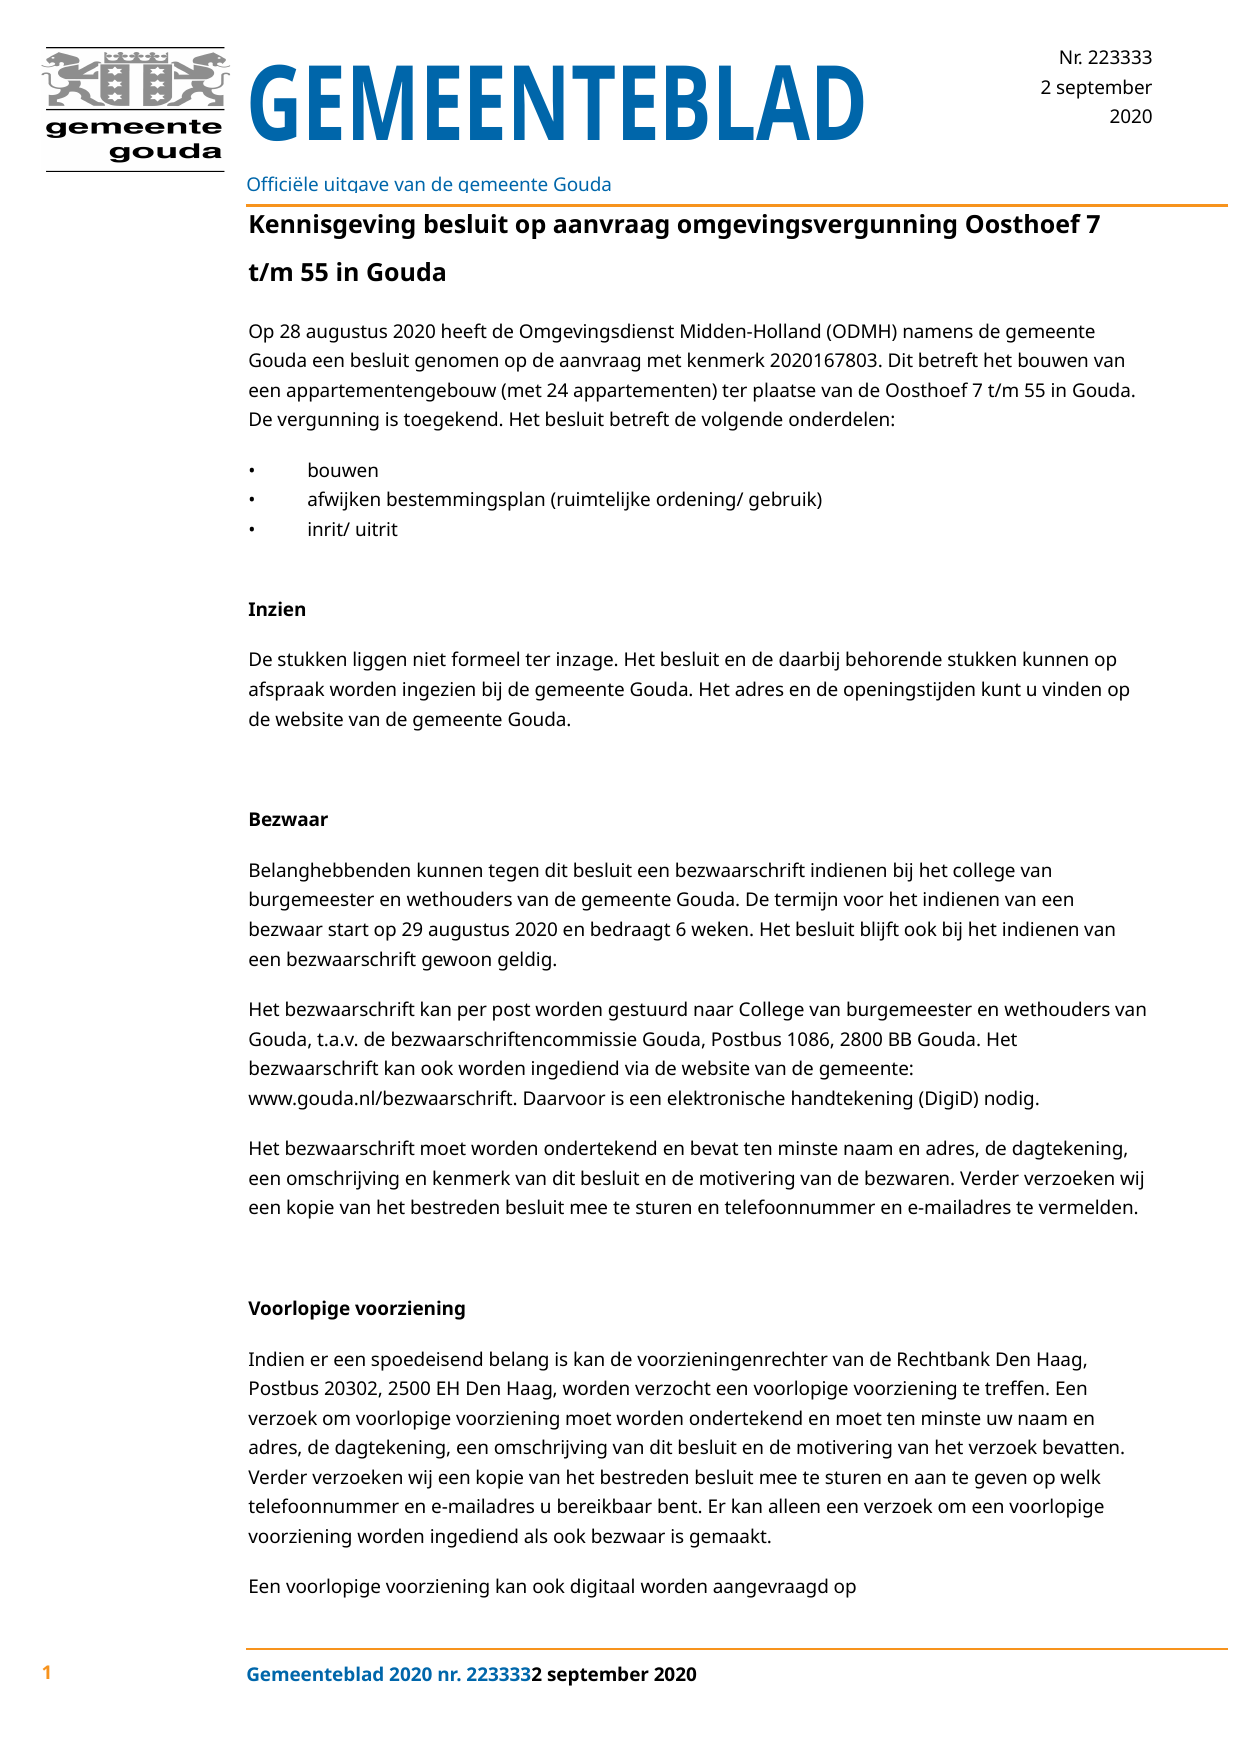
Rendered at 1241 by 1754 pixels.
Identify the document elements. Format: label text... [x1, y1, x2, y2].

list inrit/ uitrit [248, 516, 1152, 542]
text Kennisgeving besluit op aanvraag omgevingsvergunning Oosthoef 7 t/m 55 in Gouda [248, 207, 1152, 288]
text Het bezwaarschrift kan per post worden gestuurd naar College van burgemeester en wethouders van Gouda, t.a.v. de bezwaarschriftencommissie Gouda, Postbus 1086, 2800 BB Gouda. Het bezwaarschrift kan ook worden ingediend via de website van de gemeente: www.gouda.nl/bezwaarschrift. Daarvoor is een elektronische handtekening (DigiD) nodig. [248, 996, 1152, 1111]
text Indien er een spoedeisend belang is kan de voorzieningenrechter van de Rechtbank Den Haag, Postbus 20302, 2500 EH Den Haag, worden verzocht een voorlopige voorziening te treffen. Een verzoek om voorlopige voorziening moet worden ondertekend en moet ten minste uw naam en adres, de dagtekening, een omschrijving van dit besluit en de motivering van het verzoek bevatten. Verder verzoeken wij een kopie van het bestreden besluit mee te sturen en aan te geven op welk telefoonnummer en e-mailadres u bereikbaar bent. Er kan alleen een verzoek om een voorlopige voorziening worden ingediend als ook bezwaar is gemaakt. [248, 1346, 1152, 1549]
list bouwen [248, 457, 1152, 483]
text Inzien [248, 596, 1152, 622]
text Het bezwaarschrift moet worden ondertekend en bevat ten minste naam en adres, de dagtekening, een omschrijving en kenmerk van dit besluit en de motivering van de bezwaren. Verder verzoeken wij een kopie van het bestreden besluit mee te sturen en telefoonnummer en e-mailadres te vermelden. [248, 1135, 1152, 1220]
picture [41, 47, 231, 172]
text Een voorlopige voorziening kan ook digitaal worden aangevraagd op [248, 1574, 1152, 1599]
text Belanghebbenden kunnen tegen dit besluit een bezwaarschrift indienen bij het college van burgemeester en wethouders van de gemeente Gouda. De termijn voor het indienen van een bezwaar start op 29 augustus 2020 en bedraagt 6 weken. Het besluit blijft ook bij het indienen van een bezwaarschrift gewoon geldig. [248, 857, 1152, 972]
text Bezwaar [248, 807, 1152, 832]
text De stukken liggen niet formeel ter inzage. Het besluit en de daarbij behorende stukken kunnen op afspraak worden ingezien bij de gemeente Gouda. Het adres en de openingstijden kunt u vinden op de website van de gemeente Gouda. [248, 647, 1152, 732]
list afwijken bestemmingsplan (ruimtelijke ordening/ gebruik) [248, 487, 1152, 512]
text Op 28 augustus 2020 heeft de Omgevingsdienst Midden-Holland (ODMH) namens de gemeente Gouda een besluit genomen op de aanvraag met kenmerk 2020167803. Dit betreft het bouwen van een appartementengebouw (met 24 appartementen) ter plaatse van de Oosthoef 7 t/m 55 in Gouda. De vergunning is toegekend. Het besluit betreft de volgende onderdelen: [248, 318, 1152, 432]
text Voorlopige voorziening [248, 1295, 1152, 1321]
